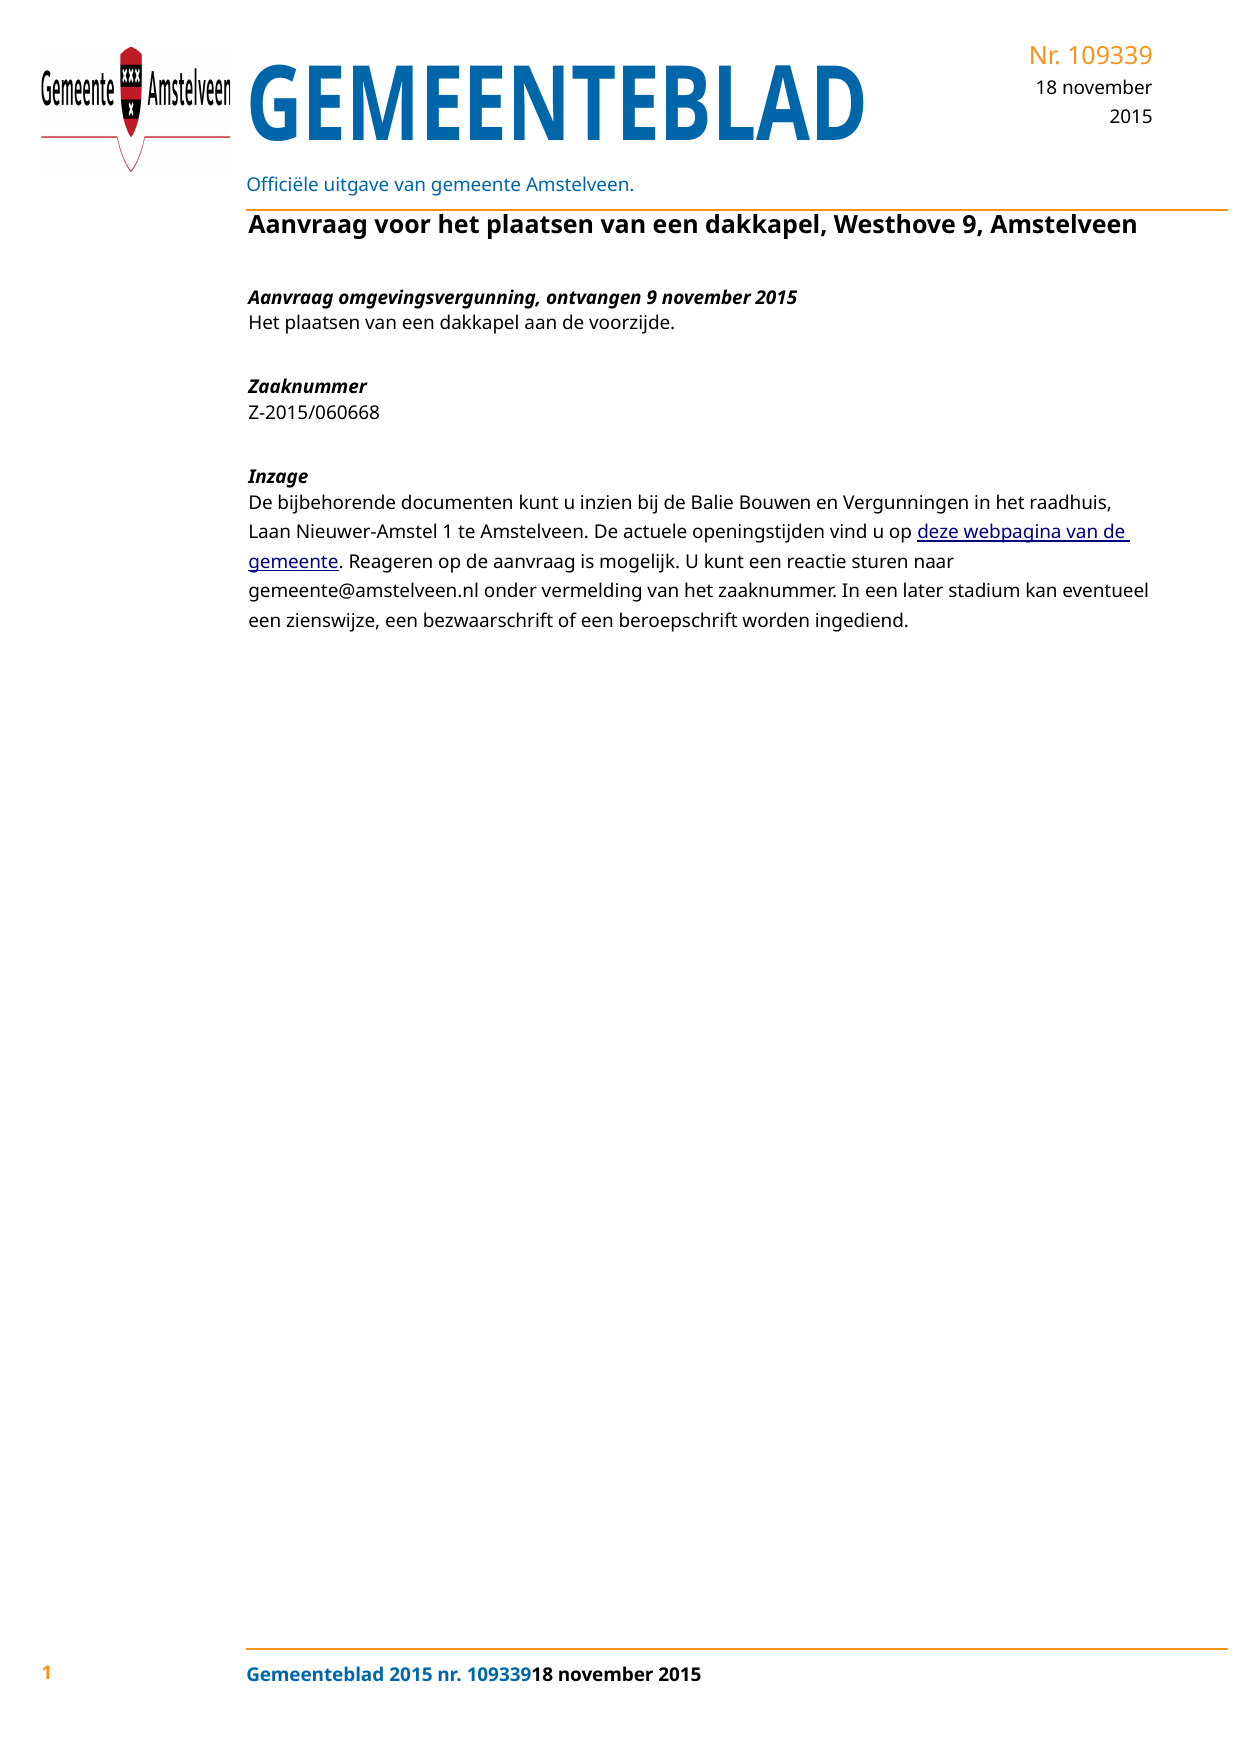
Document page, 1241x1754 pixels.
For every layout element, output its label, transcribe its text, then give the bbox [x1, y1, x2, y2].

text De bijbehorende documenten kunt u inzien bij de Balie Bouwen en Vergunningen in het raadhuis, Laan Nieuwer-Amstel 1 te Amstelveen. De actuele openingstijden vind u op deze webpagina van de gemeente. Reageren op de aanvraag is mogelijk. U kunt een reactie sturen naar gemeente@amstelveen.nl onder vermelding van het zaaknummer. In een later stadium kan eventueel een zienswijze, een bezwaarschrift of een beroepschrift worden ingediend. [248, 489, 1152, 633]
text Aanvraag omgevingsvergunning, ontvangen 9 november 2015 [248, 284, 1152, 309]
text Aanvraag voor het plaatsen van een dakkapel, Westhove 9, Amstelveen [248, 211, 1152, 241]
picture [41, 47, 231, 172]
text Het plaatsen van een dakkapel aan de voorzijde. [248, 309, 1152, 335]
text Z-2015/060668 [248, 399, 1152, 425]
text Zaaknummer [248, 373, 1152, 399]
text Inzage [248, 463, 1152, 489]
